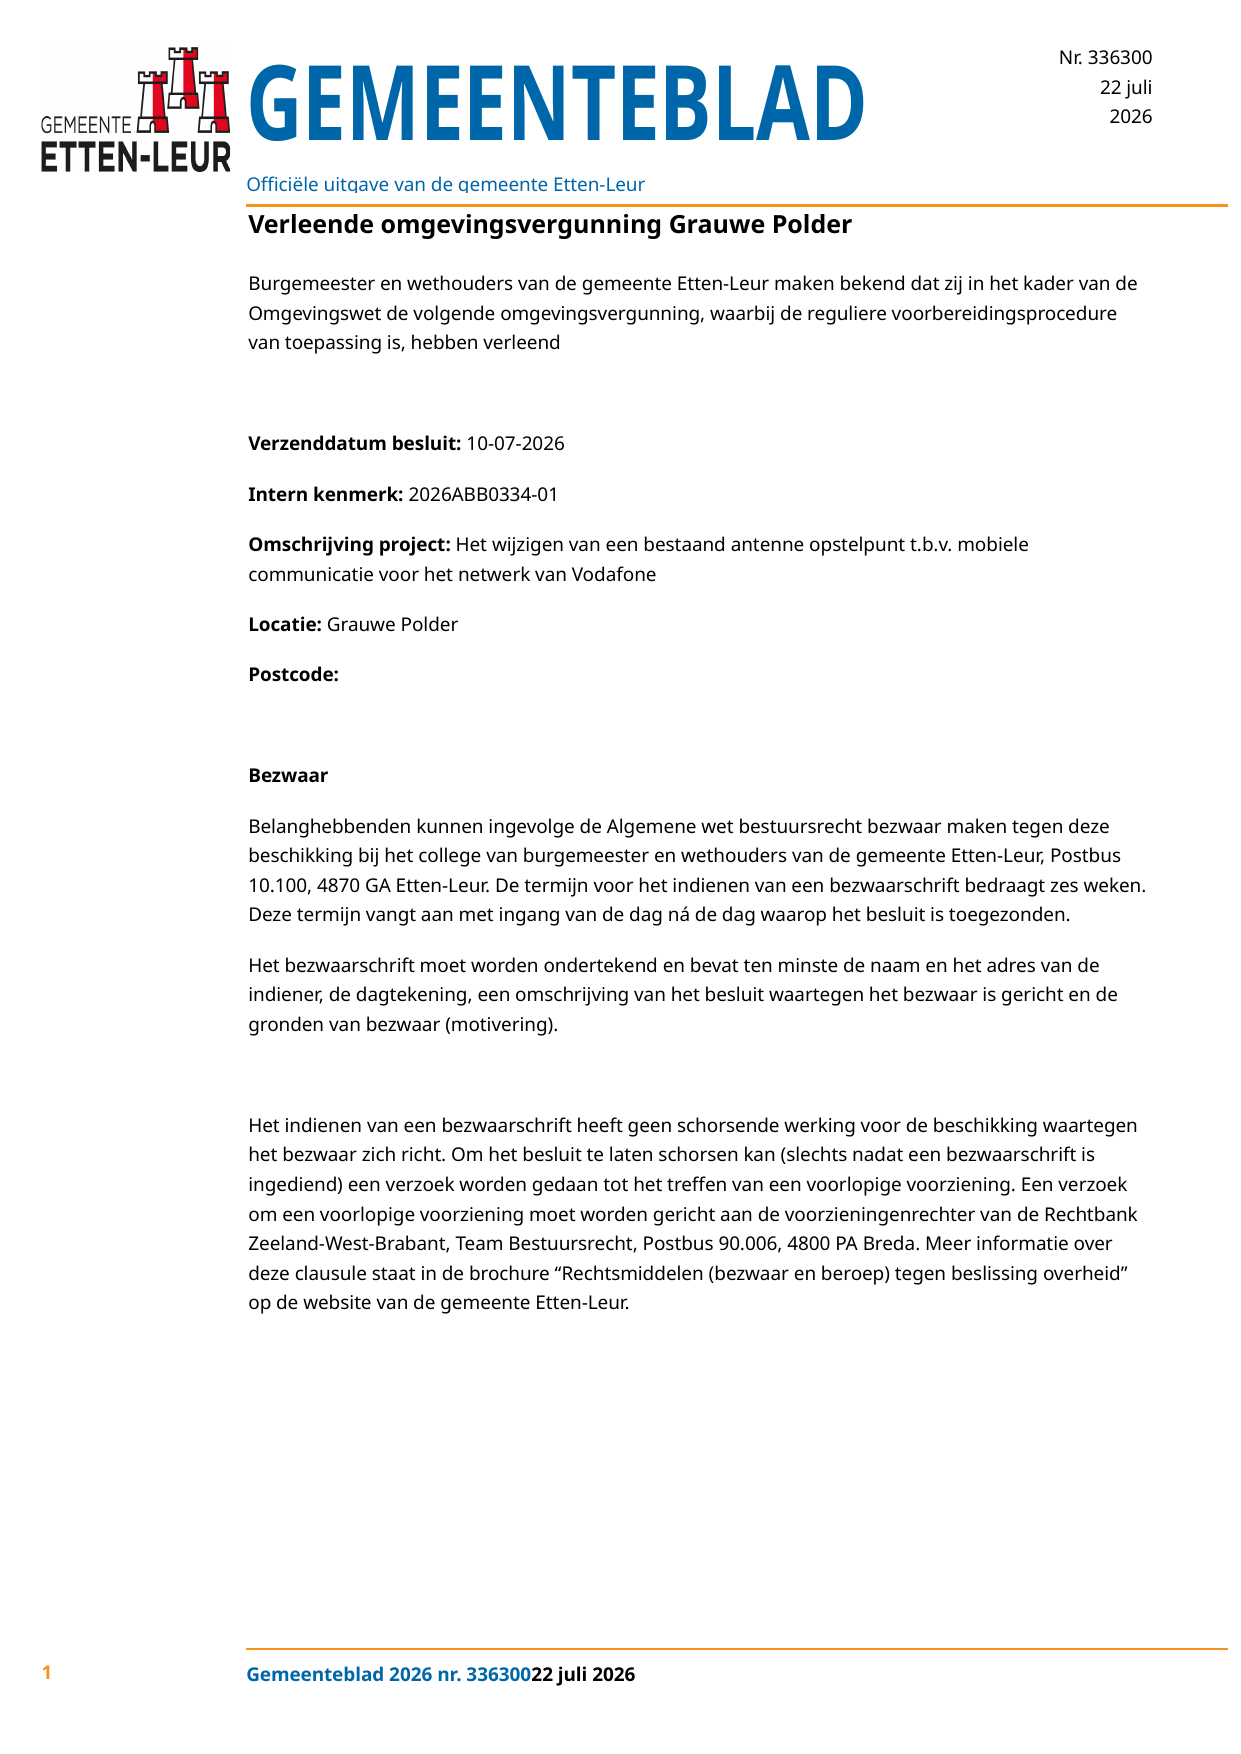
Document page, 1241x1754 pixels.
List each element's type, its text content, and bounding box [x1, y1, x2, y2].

text Het bezwaarschrift moet worden ondertekend en bevat ten minste de naam en het adres van de indiener, de dagtekening, een omschrijving van het besluit waartegen het bezwaar is gericht en de gronden van bezwaar (motivering). [248, 952, 1152, 1037]
text Verleende omgevingsvergunning Grauwe Polder [248, 207, 1152, 241]
text Postcode: [248, 662, 1152, 687]
text Burgemeester en wethouders van de gemeente Etten-Leur maken bekend dat zij in het kader van de Omgevingswet de volgende omgevingsvergunning, waarbij de reguliere voorbereidingsprocedure van toepassing is, hebben verleend [248, 270, 1152, 355]
text Omschrijving project: Het wijzigen van een bestaand antenne opstelpunt t.b.v. mobiele communicatie voor het netwerk van Vodafone [248, 531, 1152, 586]
text Locatie: Grauwe Polder [248, 611, 1152, 637]
text Bezwaar [248, 762, 1152, 788]
text Intern kenmerk: 2026ABB0334-01 [248, 481, 1152, 506]
text Het indienen van een bezwaarschrift heeft geen schorsende werking voor de beschikking waartegen het bezwaar zich richt. Om het besluit te laten schorsen kan (slechts nadat een bezwaarschrift is ingediend) een verzoek worden gedaan tot het treffen van een voorlopige voorziening. Een verzoek om een voorlopige voorziening moet worden gericht aan de voorzieningenrechter van de Rechtbank Zeeland-West-Brabant, Team Bestuursrecht, Postbus 90.006, 4800 PA Breda. Meer informatie over deze clausule staat in de brochure “Rechtsmiddelen (bezwaar en beroep) tegen beslissing overheid” op de website van de gemeente Etten-Leur. [248, 1112, 1152, 1315]
picture [41, 47, 231, 172]
text Belanghebbenden kunnen ingevolge de Algemene wet bestuursrecht bezwaar maken tegen deze beschikking bij het college van burgemeester en wethouders van de gemeente Etten-Leur, Postbus 10.100, 4870 GA Etten-Leur. De termijn voor het indienen van een bezwaarschrift bedraagt zes weken. Deze termijn vangt aan met ingang van de dag ná de dag waarop het besluit is toegezonden. [248, 813, 1152, 927]
text Verzenddatum besluit: 10-07-2026 [248, 430, 1152, 456]
